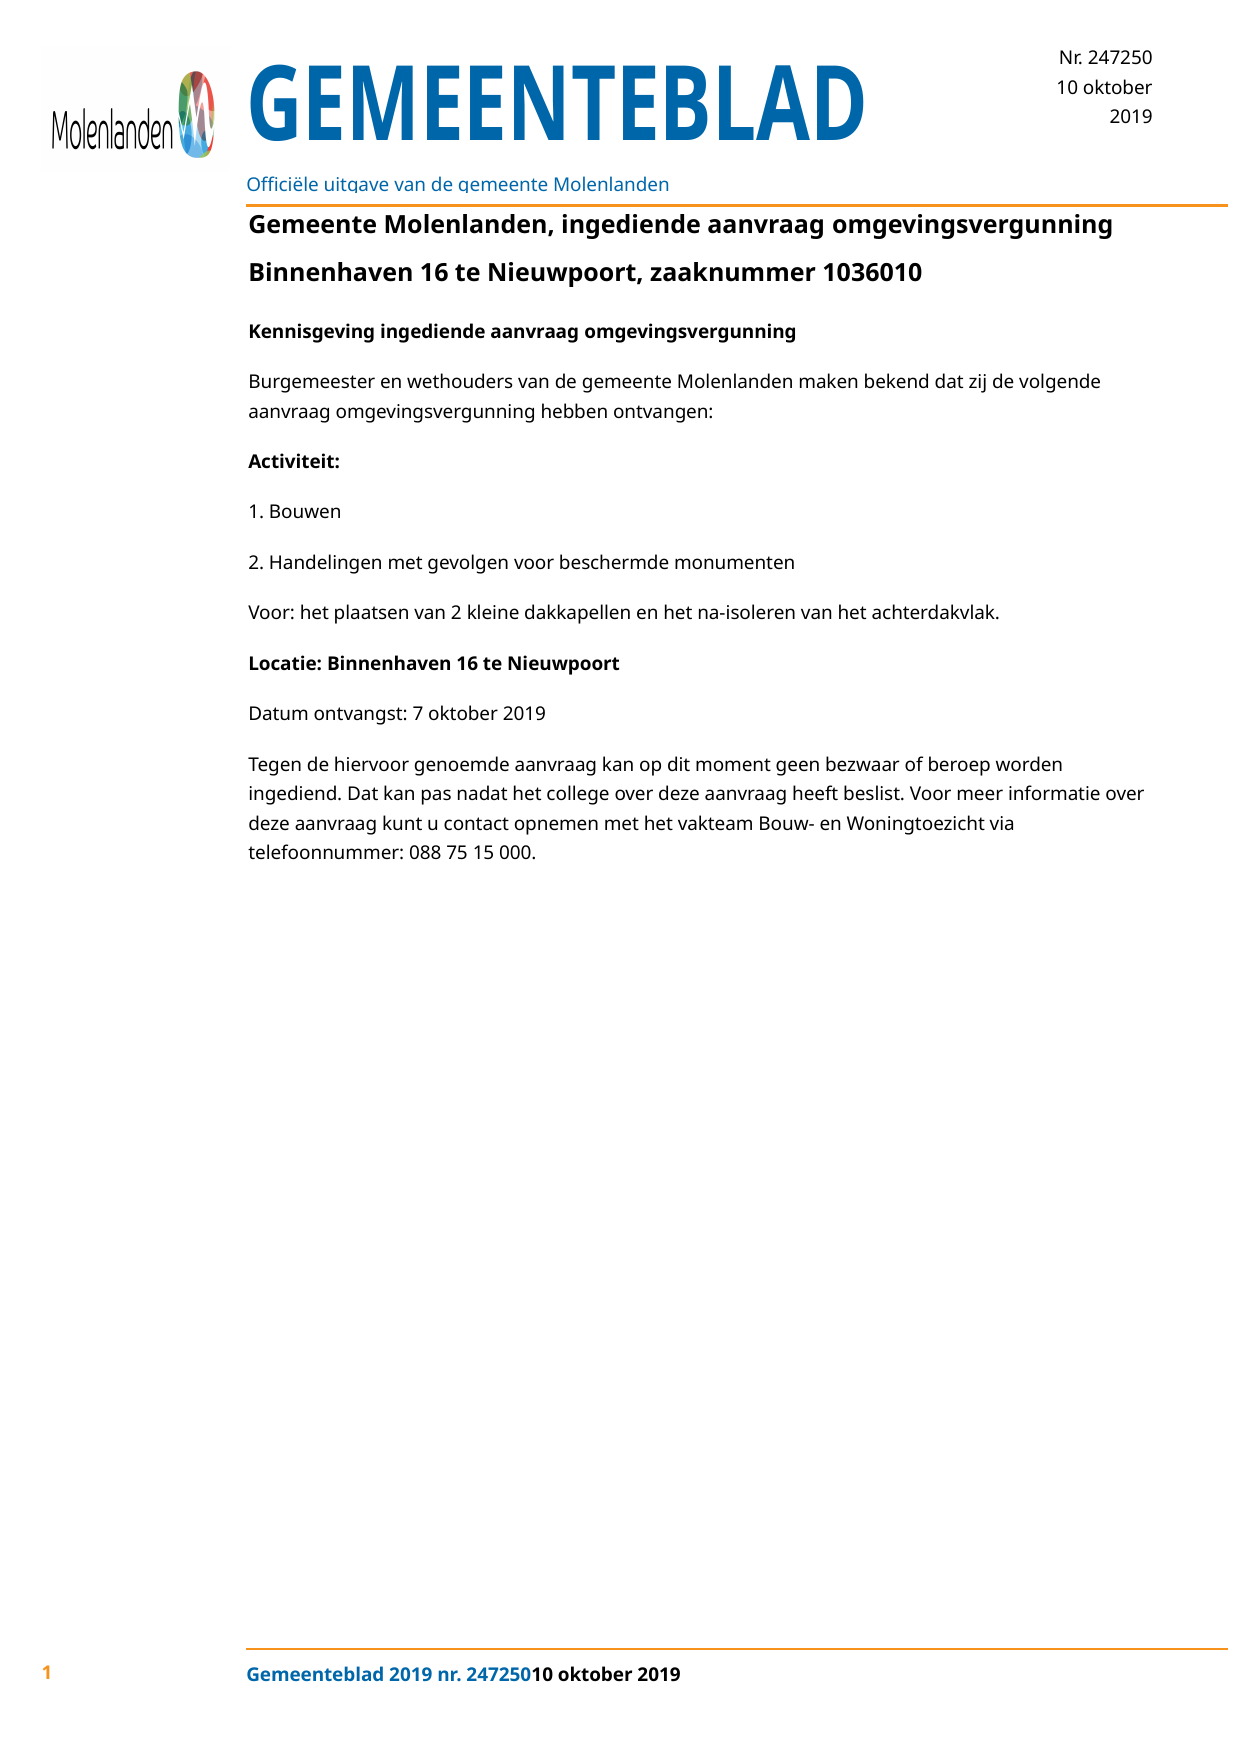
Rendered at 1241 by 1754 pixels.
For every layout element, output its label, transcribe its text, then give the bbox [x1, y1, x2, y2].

text Activiteit: [248, 448, 1152, 474]
text Tegen de hiervoor genoemde aanvraag kan op dit moment geen bezwaar of beroep worden ingediend. Dat kan pas nadat het college over deze aanvraag heeft beslist. Voor meer informatie over deze aanvraag kunt u contact opnemen met het vakteam Bouw- en Woningtoezicht via telefoonnummer: 088 75 15 000. [248, 751, 1152, 865]
text Gemeente Molenlanden, ingediende aanvraag omgevingsvergunning Binnenhaven 16 te Nieuwpoort, zaaknummer 1036010 [248, 207, 1152, 288]
text 2. Handelingen met gevolgen voor beschermde monumenten [248, 549, 1152, 575]
text Locatie: Binnenhaven 16 te Nieuwpoort [248, 650, 1152, 676]
picture [41, 47, 231, 172]
text 1. Bouwen [248, 499, 1152, 524]
text Kennisgeving ingediende aanvraag omgevingsvergunning [248, 318, 1152, 344]
text Voor: het plaatsen van 2 kleine dakkapellen en het na-isoleren van het achterdakvlak. [248, 599, 1152, 625]
text Burgemeester en wethouders van de gemeente Molenlanden maken bekend dat zij de volgende aanvraag omgevingsvergunning hebben ontvangen: [248, 368, 1152, 424]
text Datum ontvangst: 7 oktober 2019 [248, 700, 1152, 726]
